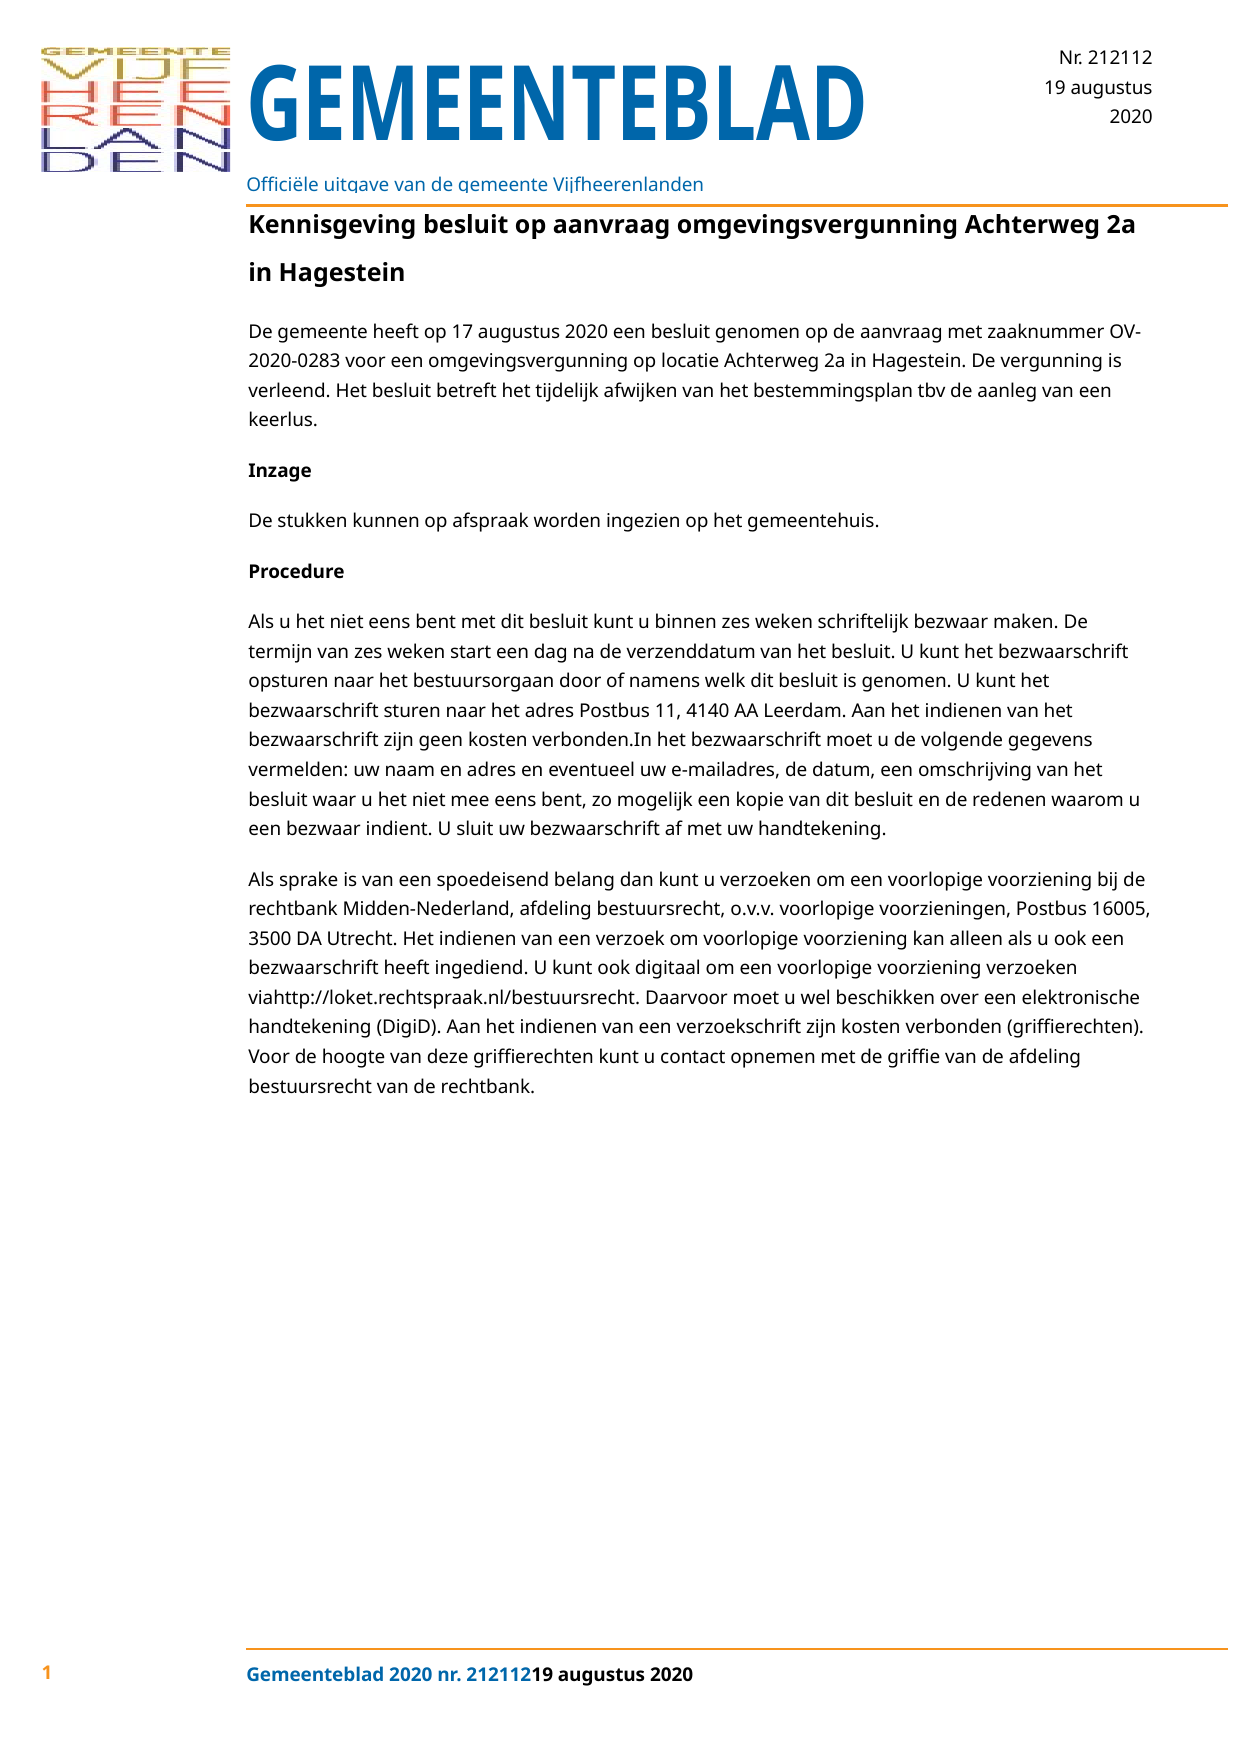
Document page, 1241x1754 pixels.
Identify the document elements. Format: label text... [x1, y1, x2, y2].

text Procedure [248, 558, 1152, 584]
text De stukken kunnen op afspraak worden ingezien op het gemeentehuis. [248, 507, 1152, 533]
text De gemeente heeft op 17 augustus 2020 een besluit genomen op de aanvraag met zaaknummer OV-2020-0283 voor een omgevingsvergunning op locatie Achterweg 2a in Hagestein. De vergunning is verleend. Het besluit betreft het tijdelijk afwijken van het bestemmingsplan tbv de aanleg van een keerlus. [248, 318, 1152, 432]
text Als u het niet eens bent met dit besluit kunt u binnen zes weken schriftelijk bezwaar maken. De termijn van zes weken start een dag na de verzenddatum van het besluit. U kunt het bezwaarschrift opsturen naar het bestuursorgaan door of namens welk dit besluit is genomen. U kunt het bezwaarschrift sturen naar het adres Postbus 11, 4140 AA Leerdam. Aan het indienen van het bezwaarschrift zijn geen kosten verbonden.In het bezwaarschrift moet u de volgende gegevens vermelden: uw naam en adres en eventueel uw e-mailadres, de datum, een omschrijving van het besluit waar u het niet mee eens bent, zo mogelijk een kopie van dit besluit en de redenen waarom u een bezwaar indient. U sluit uw bezwaarschrift af met uw handtekening. [248, 608, 1152, 841]
picture [41, 47, 231, 172]
text Kennisgeving besluit op aanvraag omgevingsvergunning Achterweg 2a in Hagestein [248, 207, 1152, 288]
text Inzage [248, 457, 1152, 483]
text Als sprake is van een spoedeisend belang dan kunt u verzoeken om een voorlopige voorziening bij de rechtbank Midden-Nederland, afdeling bestuursrecht, o.v.v. voorlopige voorzieningen, Postbus 16005, 3500 DA Utrecht. Het indienen van een verzoek om voorlopige voorziening kan alleen als u ook een bezwaarschrift heeft ingediend. U kunt ook digitaal om een voorlopige voorziening verzoeken viahttp://loket.rechtspraak.nl/bestuursrecht. Daarvoor moet u wel beschikken over een elektronische handtekening (DigiD). Aan het indienen van een verzoekschrift zijn kosten verbonden (griffierechten). Voor de hoogte van deze griffierechten kunt u contact opnemen met de griffie van de afdeling bestuursrecht van de rechtbank. [248, 866, 1152, 1099]
